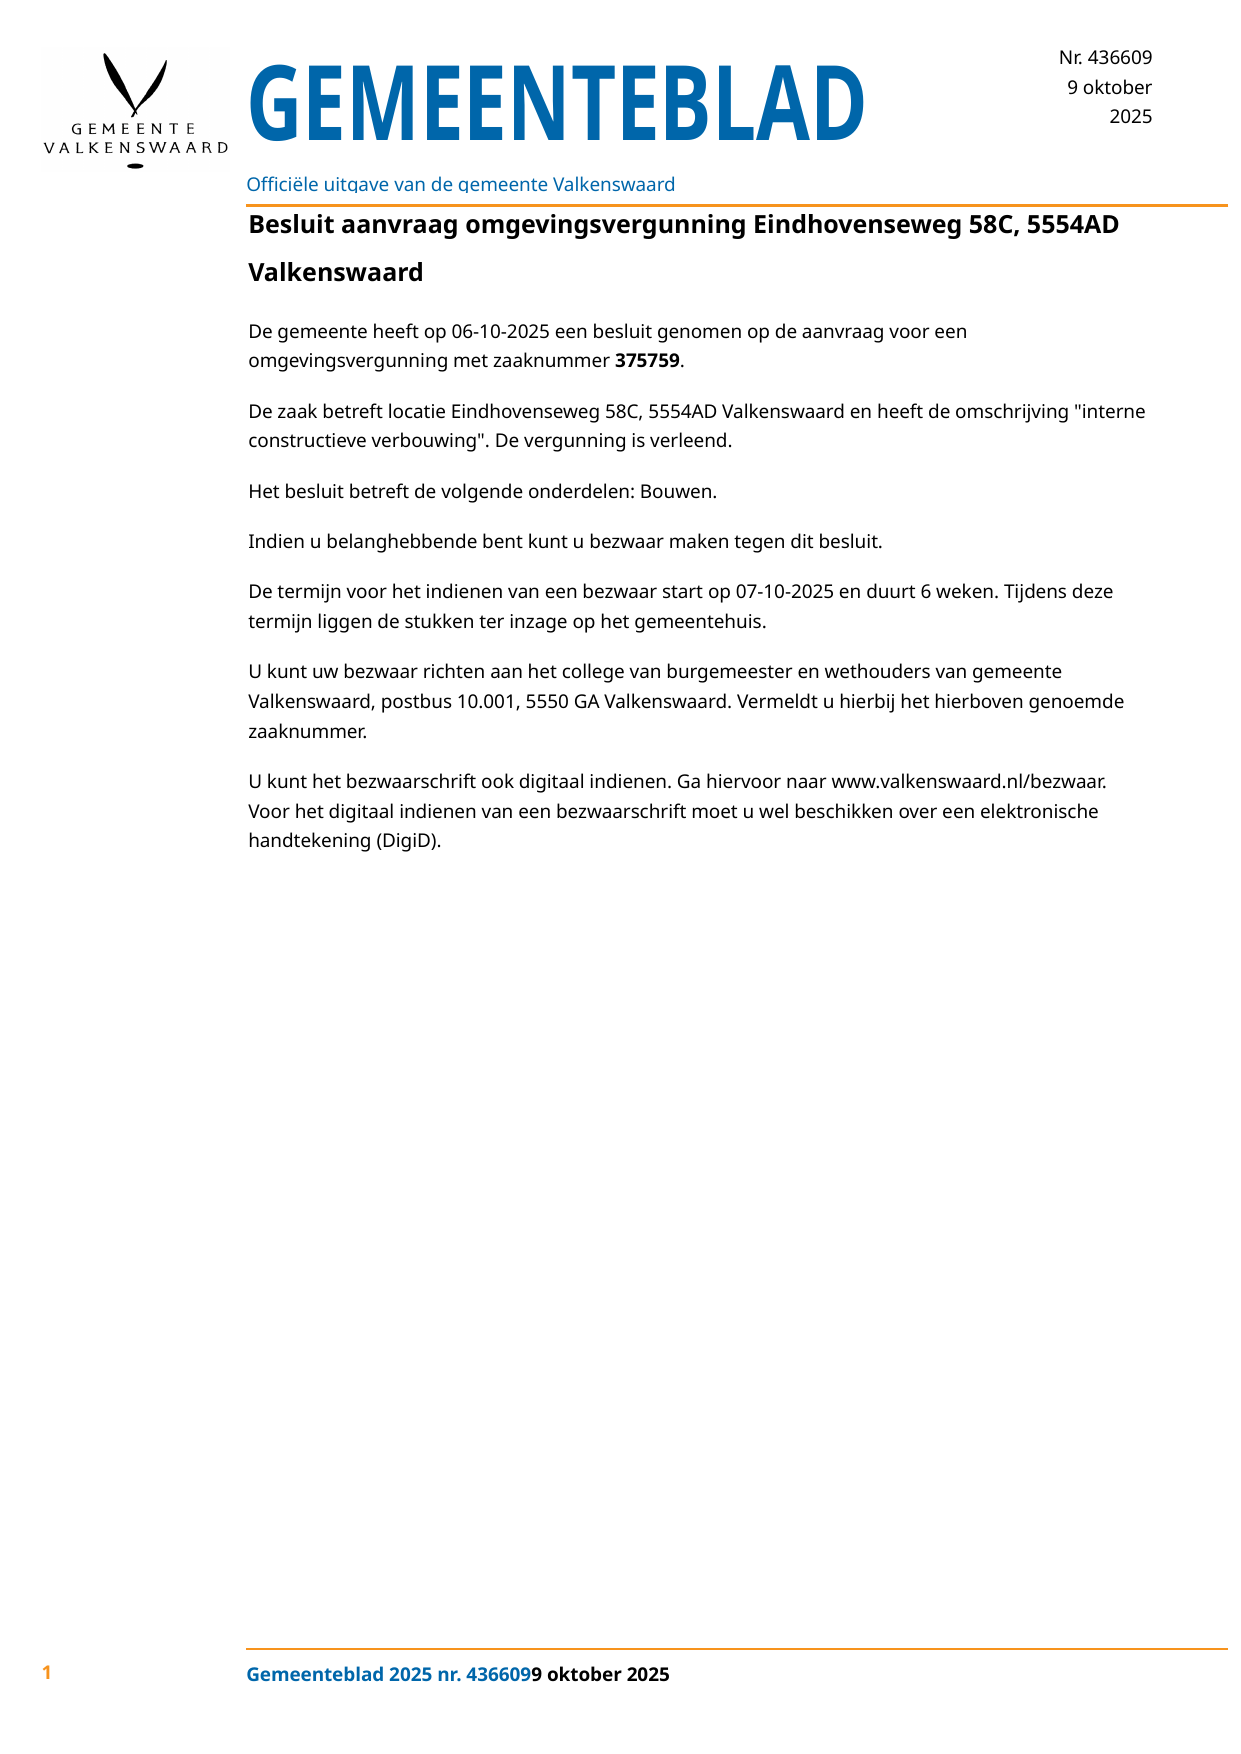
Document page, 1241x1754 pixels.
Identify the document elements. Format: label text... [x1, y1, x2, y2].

text De termijn voor het indienen van een bezwaar start op 07-10-2025 en duurt 6 weken. Tijdens deze termijn liggen de stukken ter inzage op het gemeentehuis. [248, 579, 1152, 634]
text U kunt uw bezwaar richten aan het college van burgemeester en wethouders van gemeente Valkenswaard, postbus 10.001, 5550 GA Valkenswaard. Vermeldt u hierbij het hierboven genoemde zaaknummer. [248, 659, 1152, 744]
text De zaak betreft locatie Eindhovenseweg 58C, 5554AD Valkenswaard en heeft de omschrijving "interne constructieve verbouwing". De vergunning is verleend. [248, 398, 1152, 453]
text Indien u belanghebbende bent kunt u bezwaar maken tegen dit besluit. [248, 528, 1152, 554]
text Het besluit betreft de volgende onderdelen: Bouwen. [248, 478, 1152, 504]
text De gemeente heeft op 06-10-2025 een besluit genomen op de aanvraag voor een omgevingsvergunning met zaaknummer 375759. [248, 318, 1152, 373]
text Besluit aanvraag omgevingsvergunning Eindhovenseweg 58C, 5554AD Valkenswaard [248, 207, 1152, 288]
text U kunt het bezwaarschrift ook digitaal indienen. Ga hiervoor naar www.valkenswaard.nl/bezwaar. Voor het digitaal indienen van een bezwaarschrift moet u wel beschikken over een elektronische handtekening (DigiD). [248, 768, 1152, 853]
picture [41, 47, 231, 172]
